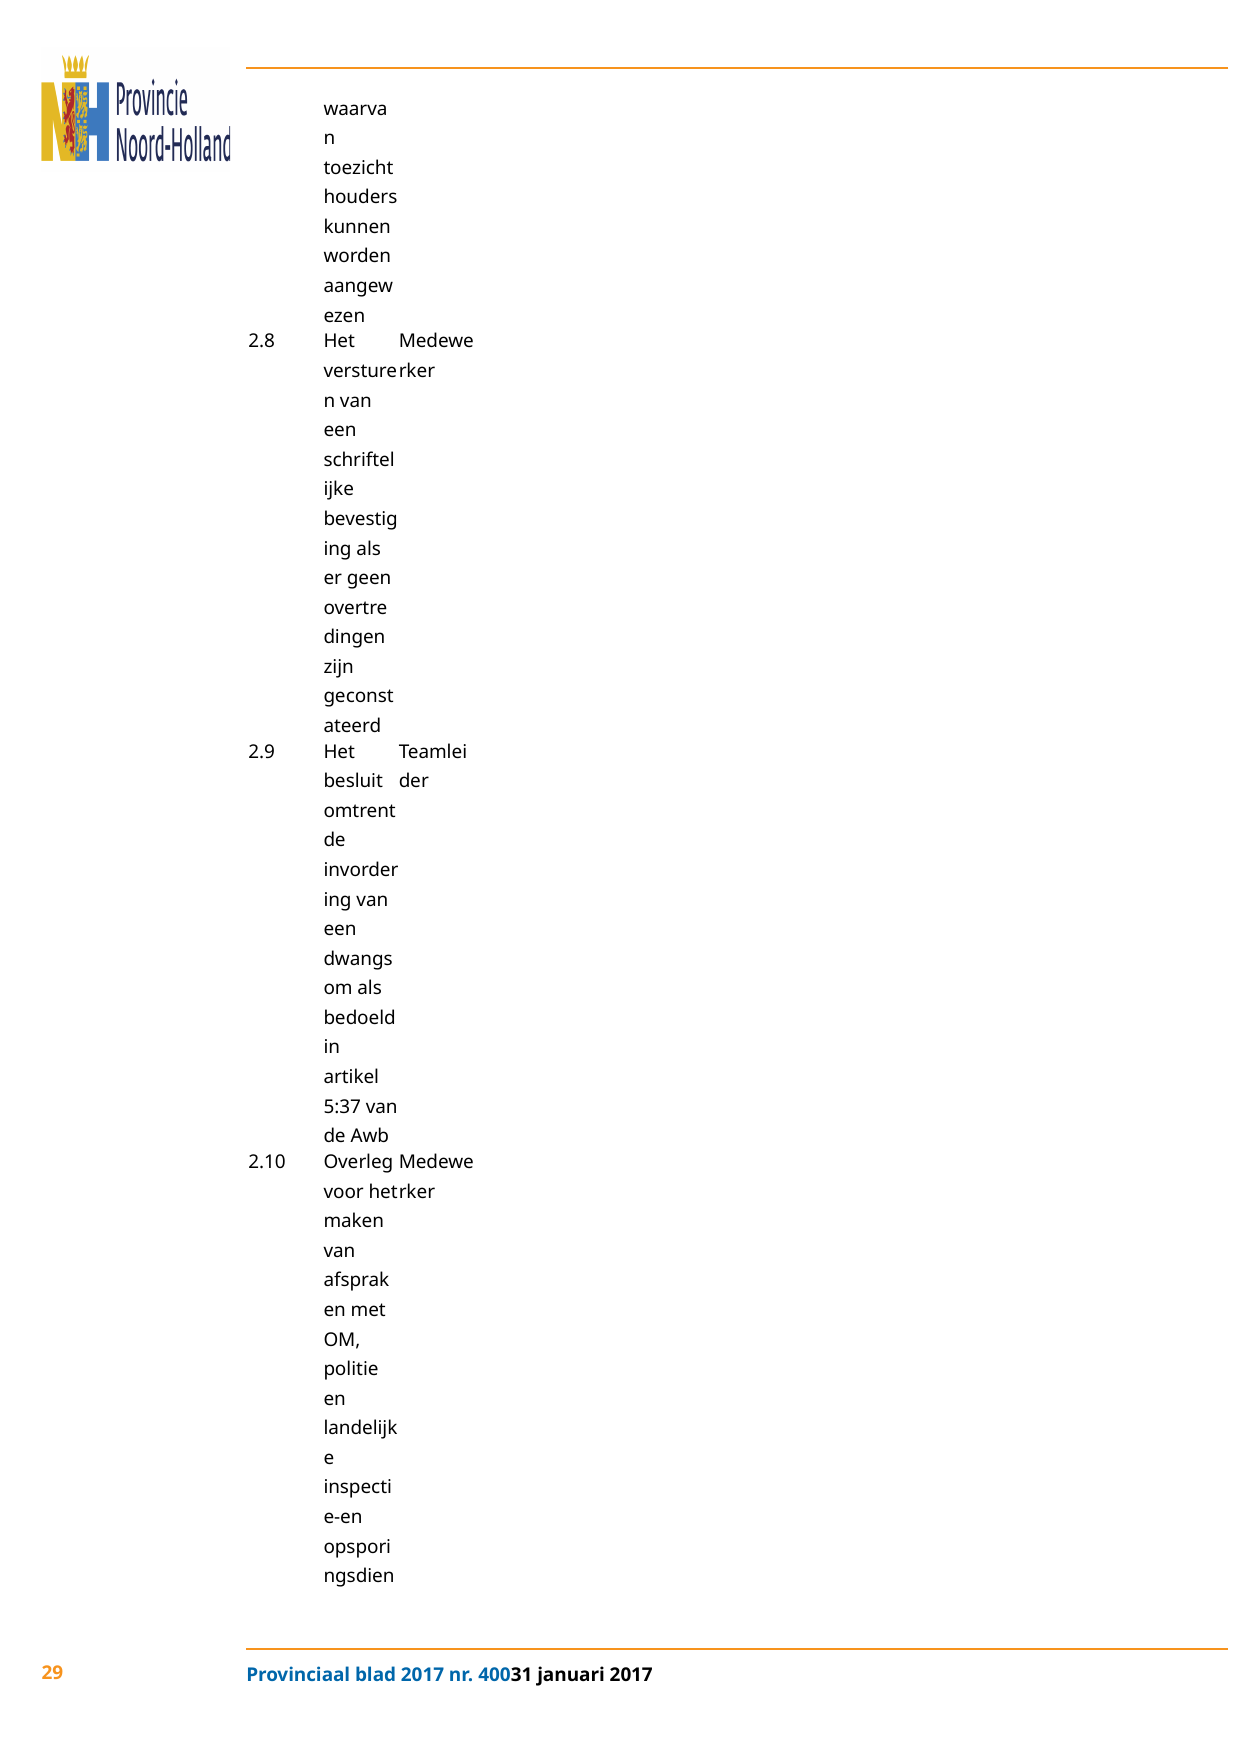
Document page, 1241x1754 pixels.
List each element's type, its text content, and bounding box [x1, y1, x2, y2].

table_cell Het besluit omtrent de invordering van een dwangsom als bedoeld in artikel 5:37 van de Awb [323, 738, 398, 1148]
table_cell waarvan toezichthouders kunnen worden aangewezen [323, 95, 398, 328]
table_cell [474, 95, 549, 328]
table_cell Het versturen van een schriftelijke bevestiging als er geen overtredingen zijn geconstateerd [323, 328, 398, 738]
table_cell [474, 738, 549, 1148]
table_cell 2.10 [248, 1148, 323, 1588]
table_cell [399, 95, 474, 328]
table_cell [474, 1148, 549, 1588]
table_cell [474, 328, 549, 738]
picture [41, 47, 231, 172]
table_cell 2.8 [248, 328, 323, 738]
table_cell Medewerker [399, 328, 474, 738]
table_cell Medewerker [399, 1148, 474, 1588]
table_cell [248, 95, 323, 328]
table_cell Overleg voor het maken van afspraken met OM, politie en landelijke inspectie-en opsporingsdien [323, 1148, 398, 1588]
table_cell 2.9 [248, 738, 323, 1148]
table_cell Teamleider [399, 738, 474, 1148]
